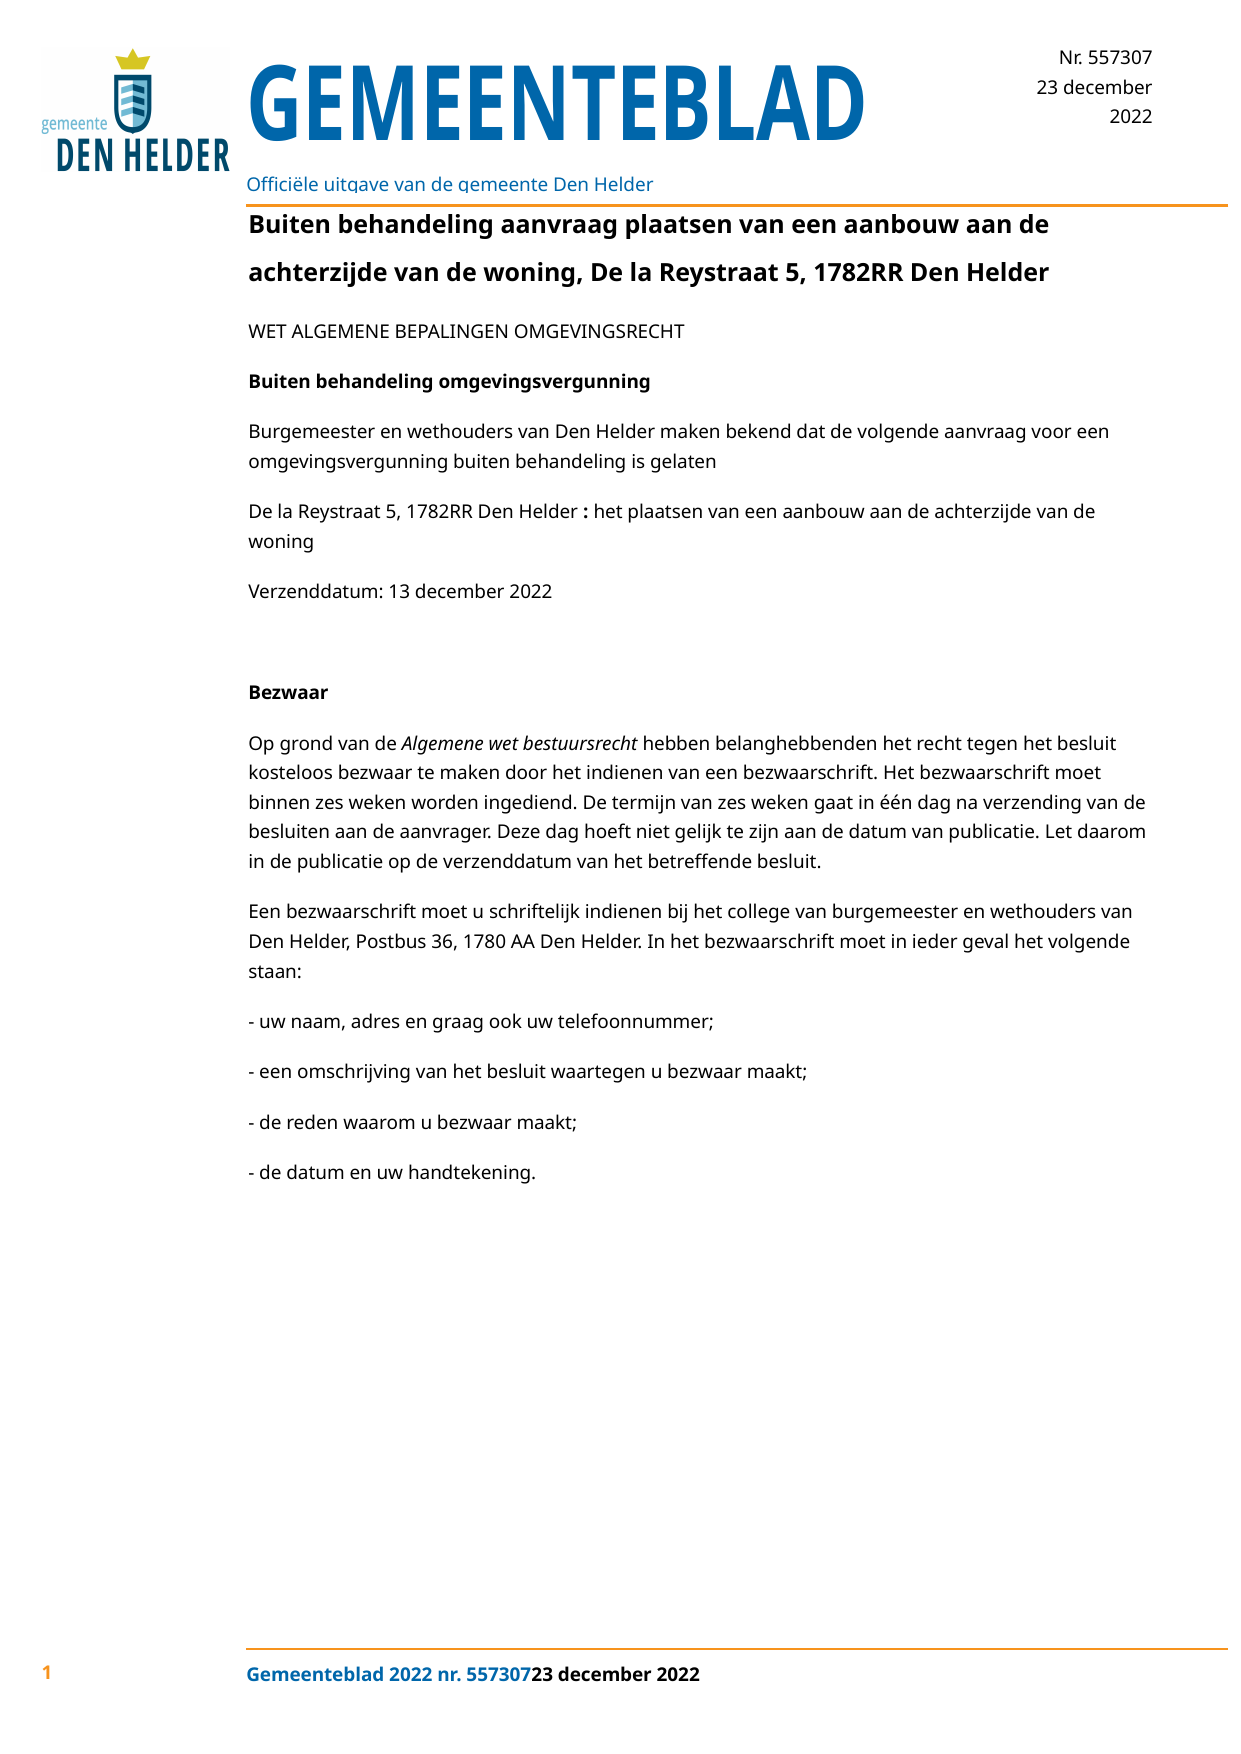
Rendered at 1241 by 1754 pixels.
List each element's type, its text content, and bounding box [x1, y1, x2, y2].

picture [100, 154, 106, 172]
text Bezwaar [248, 679, 1152, 705]
text - een omschrijving van het besluit waartegen u bezwaar maakt; [248, 1059, 1152, 1084]
text Burgemeester en wethouders van Den Helder maken bekend dat de volgende aanvraag voor een omgevingsvergunning buiten behandeling is gelaten [248, 419, 1152, 474]
text De la Reystraat 5, 1782RR Den Helder : het plaatsen van een aanbouw aan de achterzijde van de woning [248, 499, 1152, 554]
text WET ALGEMENE BEPALINGEN OMGEVINGSRECHT [248, 318, 1152, 344]
text - de datum en uw handtekening. [248, 1159, 1152, 1185]
picture [182, 144, 187, 165]
text Een bezwaarschrift moet u schriftelijk indienen bij het college van burgemeester en wethouders van Den Helder, Postbus 36, 1780 AA Den Helder. In het bezwaarschrift moet in ieder geval het volgende staan: [248, 899, 1152, 984]
text Buiten behandeling aanvraag plaatsen van een aanbouw aan de achterzijde van de woning, De la Reystraat 5, 1782RR Den Helder [248, 207, 1152, 288]
text Op grond van de Algemene wet bestuursrecht hebben belanghebbenden het recht tegen het besluit kosteloos bezwaar te maken door het indienen van een bezwaarschrift. Het bezwaarschrift moet binnen zes weken worden ingediend. De termijn van zes weken gaat in één dag na verzending van de besluiten aan de aanvrager. Deze dag hoeft niet gelijk te zijn aan de datum van publicatie. Let daarom in de publicatie op de verzenddatum van het betreffende besluit. [248, 730, 1152, 874]
text Buiten behandeling omgevingsvergunning [248, 368, 1152, 394]
text - de reden waarom u bezwaar maakt; [248, 1109, 1152, 1135]
text - uw naam, adres en graag ook uw telefoonnummer; [248, 1008, 1152, 1034]
picture [130, 157, 135, 172]
picture [41, 47, 231, 172]
picture [63, 144, 68, 165]
picture [220, 160, 224, 172]
text Verzenddatum: 13 december 2022 [248, 579, 1152, 604]
